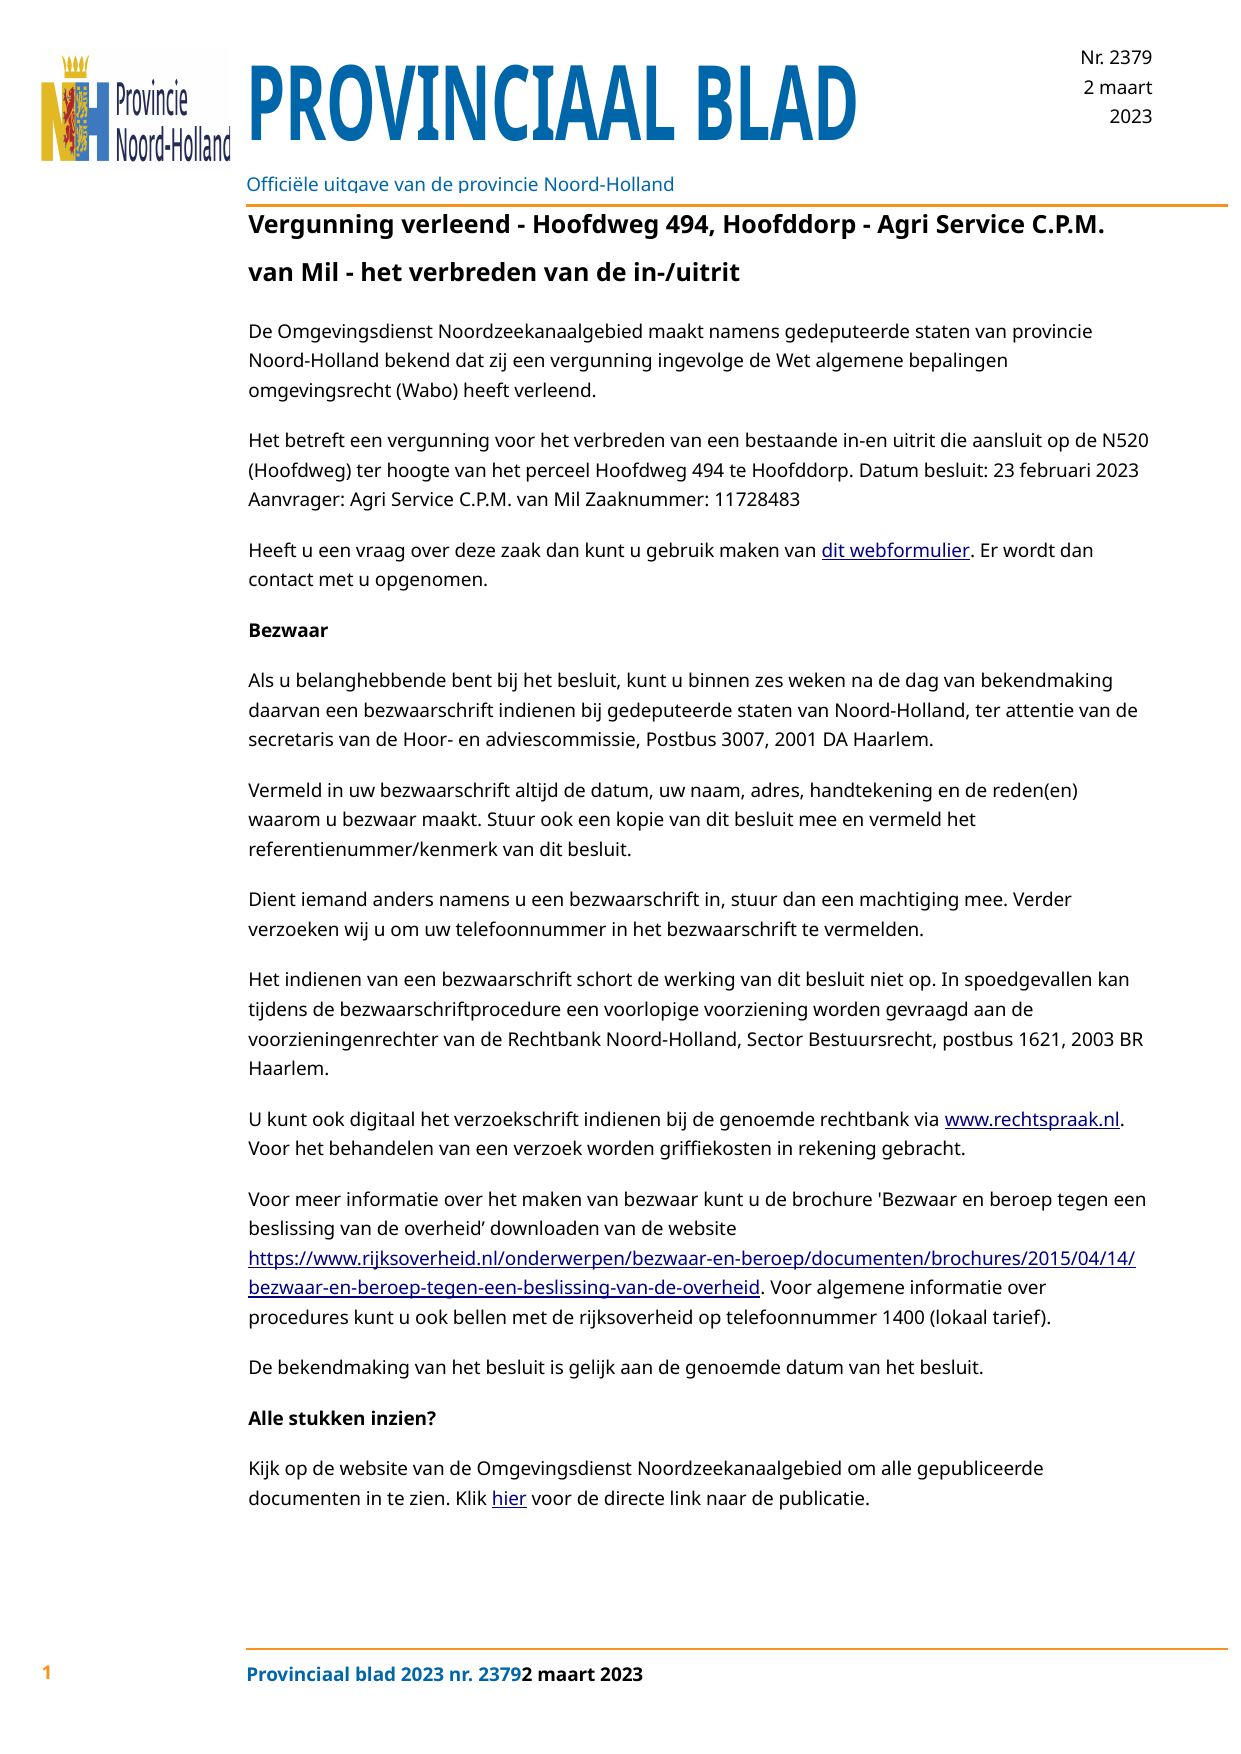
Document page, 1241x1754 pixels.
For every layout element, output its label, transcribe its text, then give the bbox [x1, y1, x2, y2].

text De Omgevingsdienst Noordzeekanaalgebied maakt namens gedeputeerde staten van provincie Noord-Holland bekend dat zij een vergunning ingevolge de Wet algemene bepalingen omgevingsrecht (Wabo) heeft verleend. [248, 318, 1152, 403]
text Vergunning verleend - Hoofdweg 494, Hoofddorp - Agri Service C.P.M. van Mil - het verbreden van de in-/uitrit [248, 207, 1152, 288]
text Alle stukken inzien? [248, 1405, 1152, 1431]
text Voor meer informatie over het maken van bezwaar kunt u de brochure 'Bezwaar en beroep tegen een beslissing van de overheid’ downloaden van de website https://www.rijksoverheid.nl/onderwerpen/bezwaar-en-beroep/documenten/brochures/2015/04/14/bezwaar-en-beroep-tegen-een-beslissing-van-de-overheid. Voor algemene informatie over procedures kunt u ook bellen met de rijksoverheid op telefoonnummer 1400 (lokaal tarief). [248, 1186, 1152, 1330]
text Bezwaar [248, 617, 1152, 643]
text Het betreft een vergunning voor het verbreden van een bestaande in-en uitrit die aansluit op de N520 (Hoofdweg) ter hoogte van het perceel Hoofdweg 494 te Hoofddorp. Datum besluit: 23 februari 2023 Aanvrager: Agri Service C.P.M. van Mil Zaaknummer: 11728483 [248, 427, 1152, 512]
text Heeft u een vraag over deze zaak dan kunt u gebruik maken van dit webformulier. Er wordt dan contact met u opgenomen. [248, 537, 1152, 592]
text U kunt ook digitaal het verzoekschrift indienen bij de genoemde rechtbank via www.rechtspraak.nl. Voor het behandelen van een verzoek worden griffiekosten in rekening gebracht. [248, 1106, 1152, 1161]
text Kijk op de website van de Omgevingsdienst Noordzeekanaalgebied om alle gepubliceerde documenten in te zien. Klik hier voor de directe link naar de publicatie. [248, 1455, 1152, 1511]
text Vermeld in uw bezwaarschrift altijd de datum, uw naam, adres, handtekening en de reden(en) waarom u bezwaar maakt. Stuur ook een kopie van dit besluit mee en vermeld het referentienummer/kenmerk van dit besluit. [248, 777, 1152, 862]
picture [41, 47, 231, 172]
text Als u belanghebbende bent bij het besluit, kunt u binnen zes weken na de dag van bekendmaking daarvan een bezwaarschrift indienen bij gedeputeerde staten van Noord-Holland, ter attentie van de secretaris van de Hoor- en adviescommissie, Postbus 3007, 2001 DA Haarlem. [248, 667, 1152, 752]
text Dient iemand anders namens u een bezwaarschrift in, stuur dan een machtiging mee. Verder verzoeken wij u om uw telefoonnummer in het bezwaarschrift te vermelden. [248, 887, 1152, 942]
text Het indienen van een bezwaarschrift schort de werking van dit besluit niet op. In spoedgevallen kan tijdens de bezwaarschriftprocedure een voorlopige voorziening worden gevraagd aan de voorzieningenrechter van de Rechtbank Noord-Holland, Sector Bestuursrecht, postbus 1621, 2003 BR Haarlem. [248, 967, 1152, 1081]
text De bekendmaking van het besluit is gelijk aan de genoemde datum van het besluit. [248, 1354, 1152, 1380]
